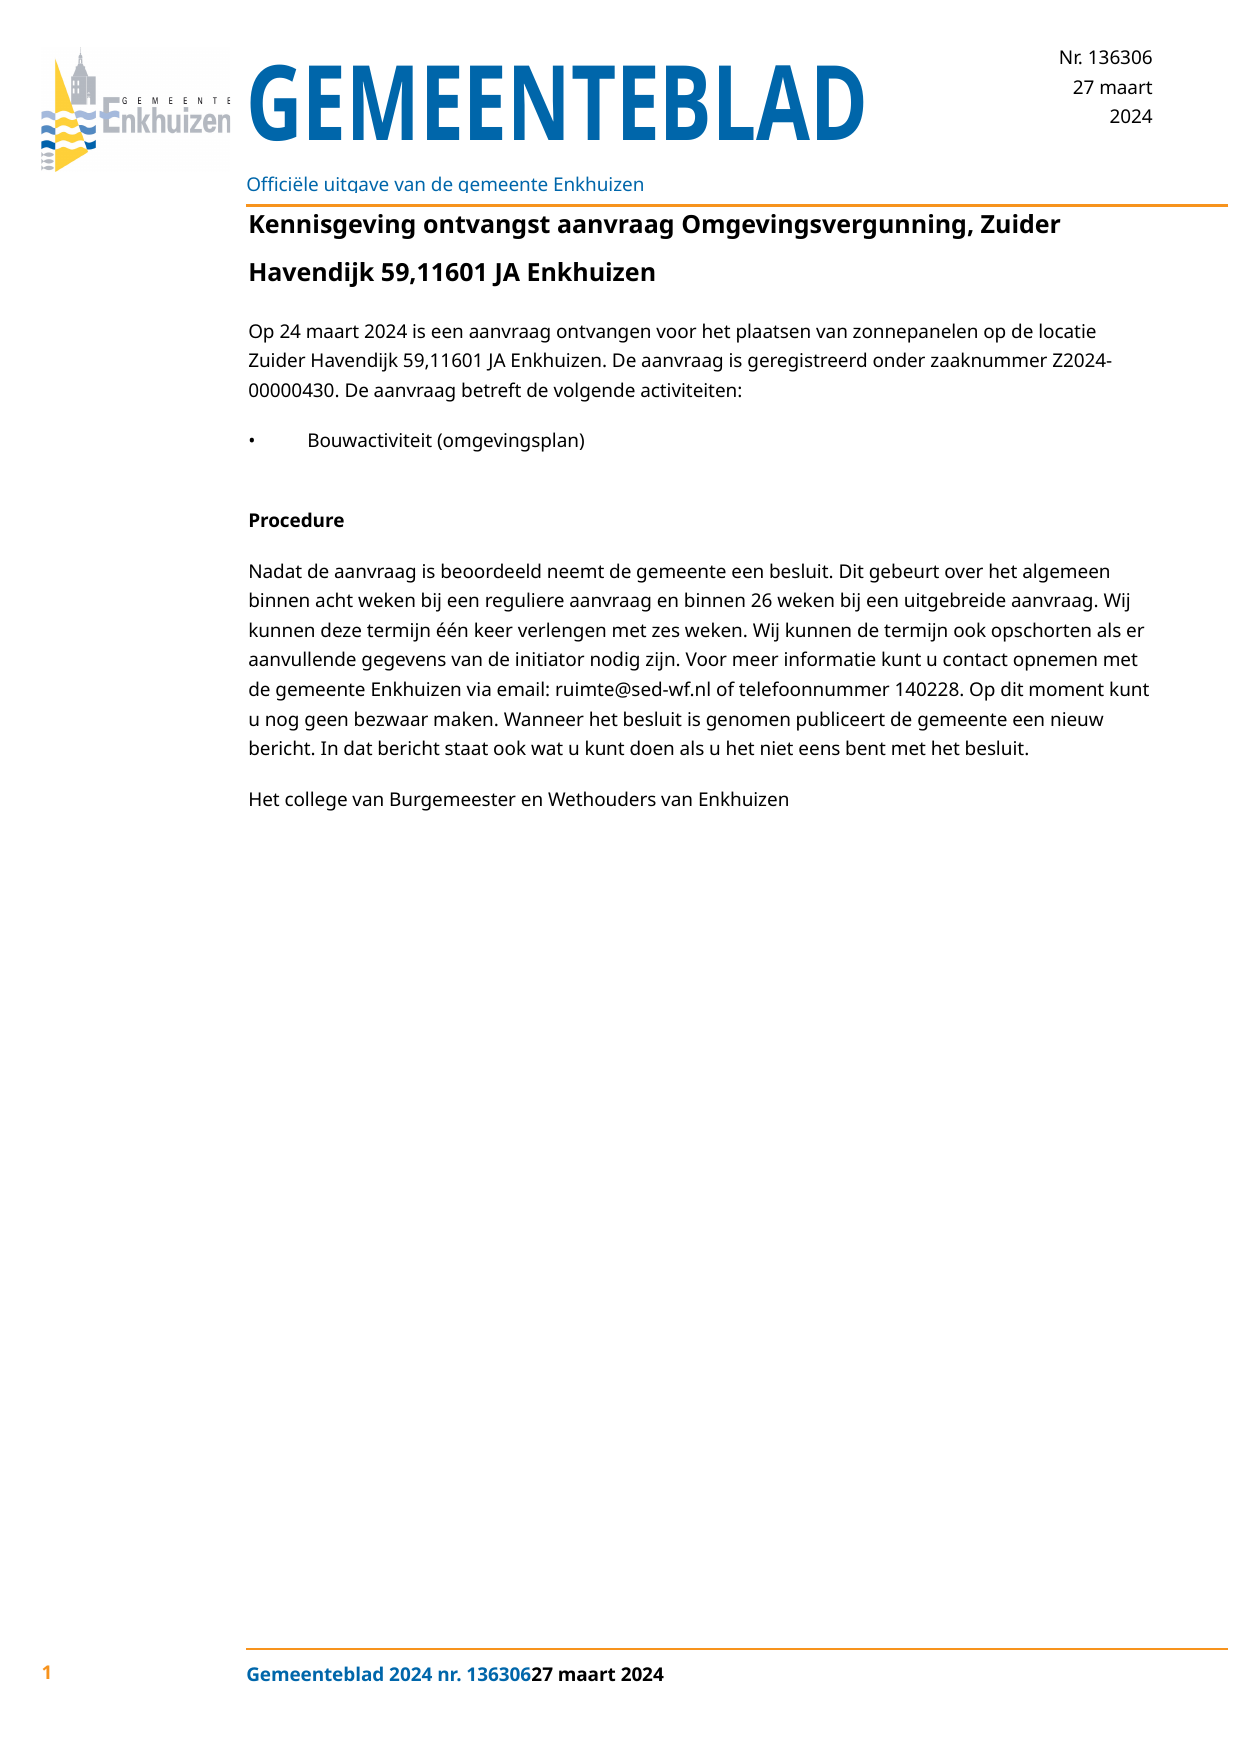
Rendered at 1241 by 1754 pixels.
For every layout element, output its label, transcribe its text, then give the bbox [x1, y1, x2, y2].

list Bouwactiviteit (omgevingsplan) [248, 427, 1152, 453]
text Het college van Burgemeester en Wethouders van Enkhuizen [248, 786, 1152, 812]
text Op 24 maart 2024 is een aanvraag ontvangen voor het plaatsen van zonnepanelen op de locatie Zuider Havendijk 59,11601 JA Enkhuizen. De aanvraag is geregistreerd onder zaaknummer Z2024-00000430. De aanvraag betreft de volgende activiteiten: [248, 318, 1152, 403]
text Procedure [248, 507, 1152, 533]
picture [41, 47, 231, 172]
text Kennisgeving ontvangst aanvraag Omgevingsvergunning, Zuider Havendijk 59,11601 JA Enkhuizen [248, 207, 1152, 288]
text Nadat de aanvraag is beoordeeld neemt de gemeente een besluit. Dit gebeurt over het algemeen binnen acht weken bij een reguliere aanvraag en binnen 26 weken bij een uitgebreide aanvraag. Wij kunnen deze termijn één keer verlengen met zes weken. Wij kunnen de termijn ook opschorten als er aanvullende gegevens van de initiator nodig zijn. Voor meer informatie kunt u contact opnemen met de gemeente Enkhuizen via email: ruimte@sed-wf.nl of telefoonnummer 140228. Op dit moment kunt u nog geen bezwaar maken. Wanneer het besluit is genomen publiceert de gemeente een nieuw bericht. In dat bericht staat ook wat u kunt doen als u het niet eens bent met het besluit. [248, 558, 1152, 761]
